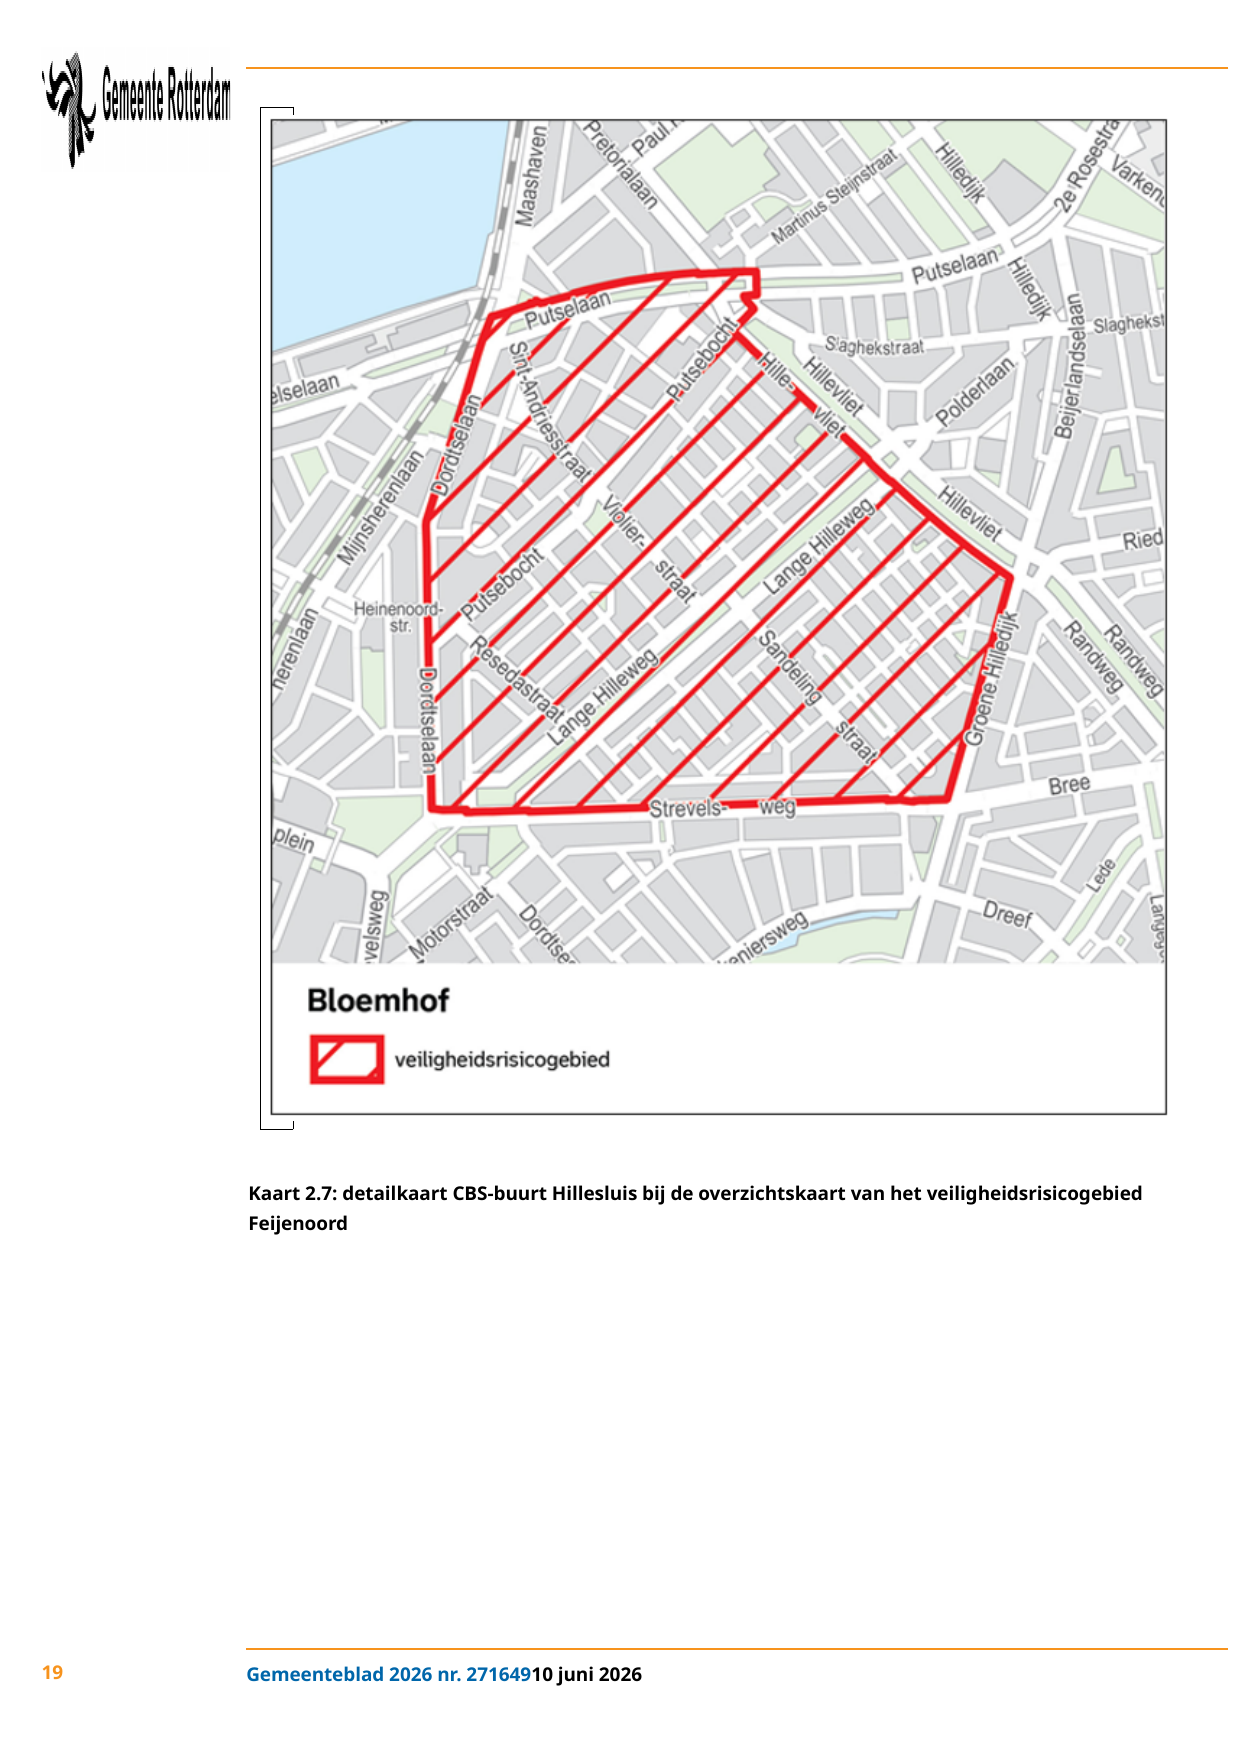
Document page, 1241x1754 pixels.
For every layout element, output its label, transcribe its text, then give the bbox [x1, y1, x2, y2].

picture [41, 47, 231, 172]
picture [268, 115, 1173, 1121]
text Kaart 2.7: detailkaart CBS-buurt Hillesluis bij de overzichtskaart van het veiligheidsrisicogebied Feijenoord [248, 1180, 1152, 1236]
